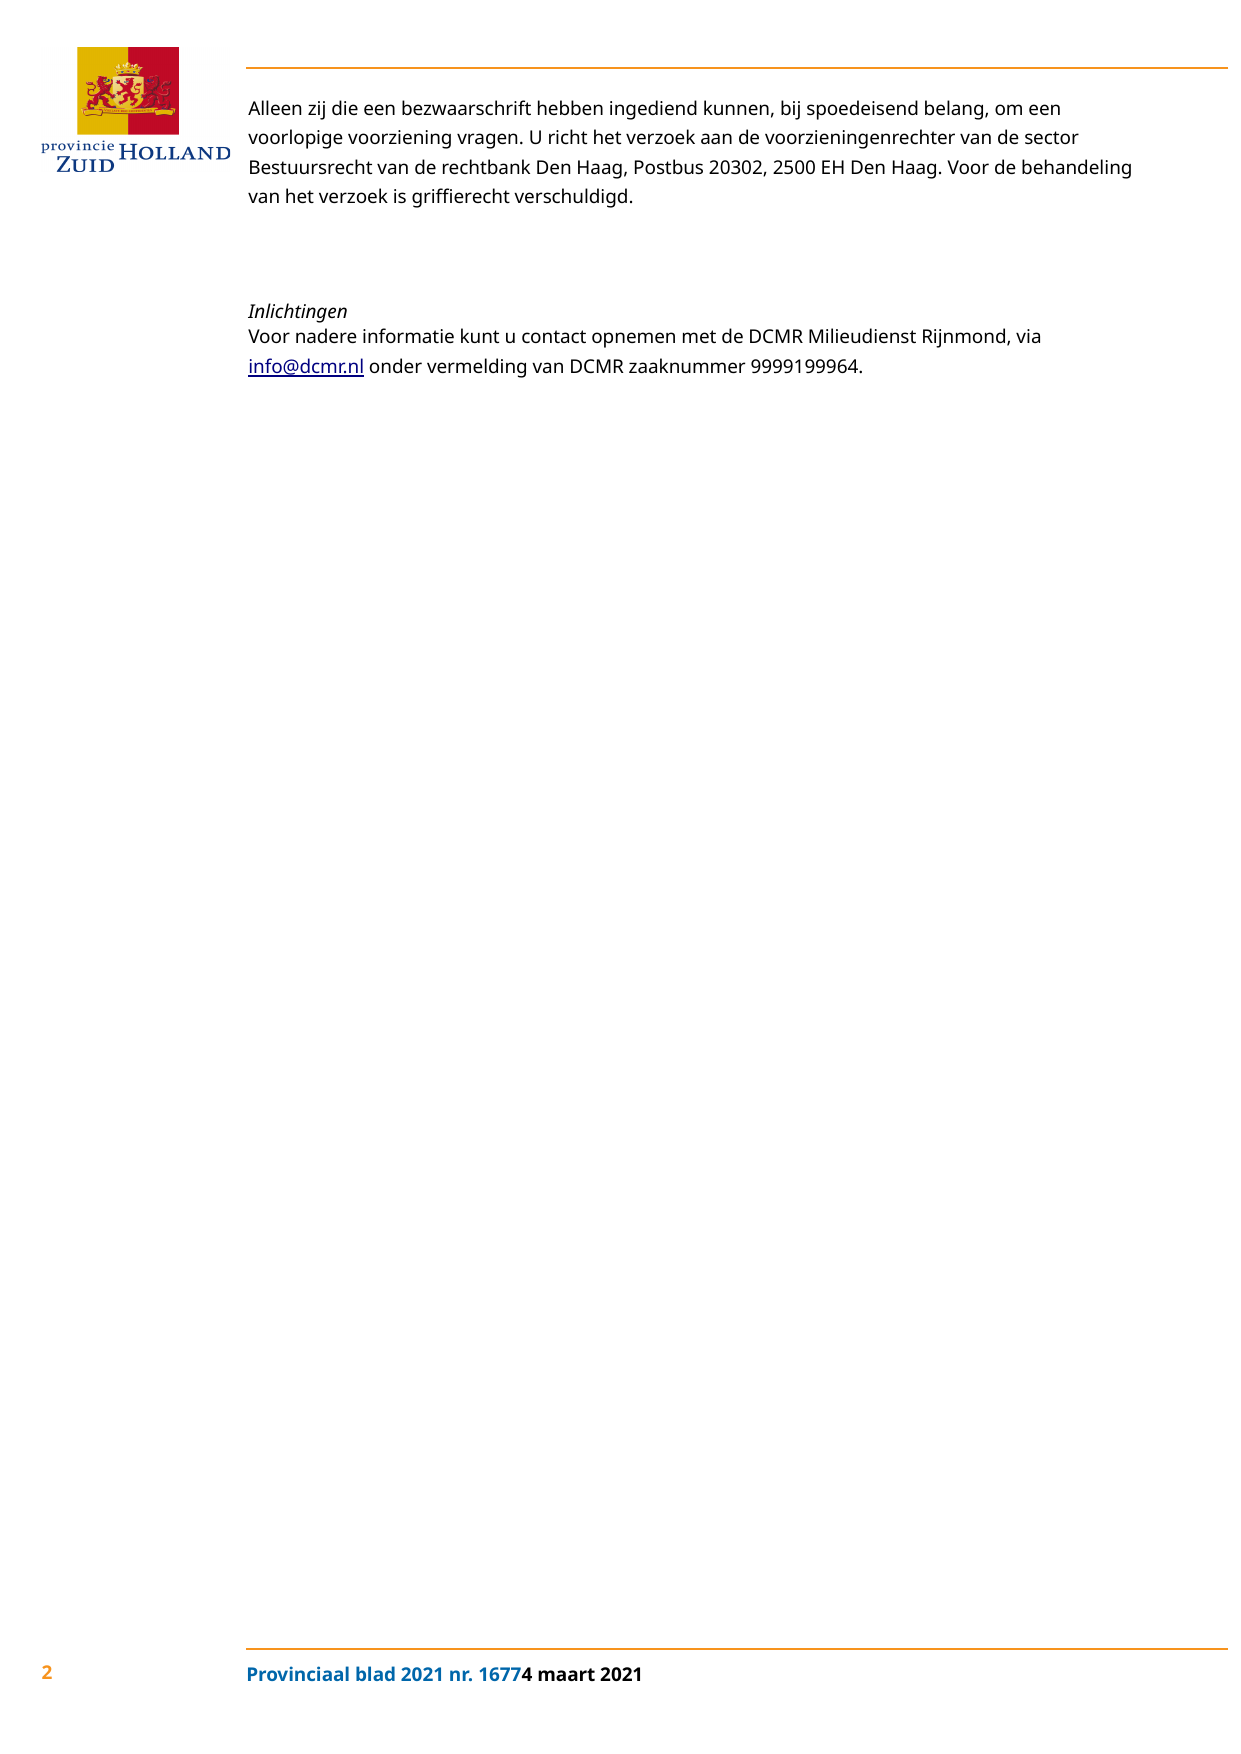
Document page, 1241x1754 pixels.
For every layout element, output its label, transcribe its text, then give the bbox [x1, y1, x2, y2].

text Alleen zij die een bezwaarschrift hebben ingediend kunnen, bij spoedeisend belang, om een voorlopige voorziening vragen. U richt het verzoek aan de voorzieningenrechter van de sector Bestuursrecht van de rechtbank Den Haag, Postbus 20302, 2500 EH Den Haag. Voor de behandeling van het verzoek is griffierecht verschuldigd. [248, 95, 1152, 209]
text Inlichtingen [248, 298, 1152, 324]
text Voor nadere informatie kunt u contact opnemen met de DCMR Milieudienst Rijnmond, via info@dcmr.nl onder vermelding van DCMR zaaknummer 9999199964. [248, 324, 1152, 379]
picture [41, 47, 231, 172]
